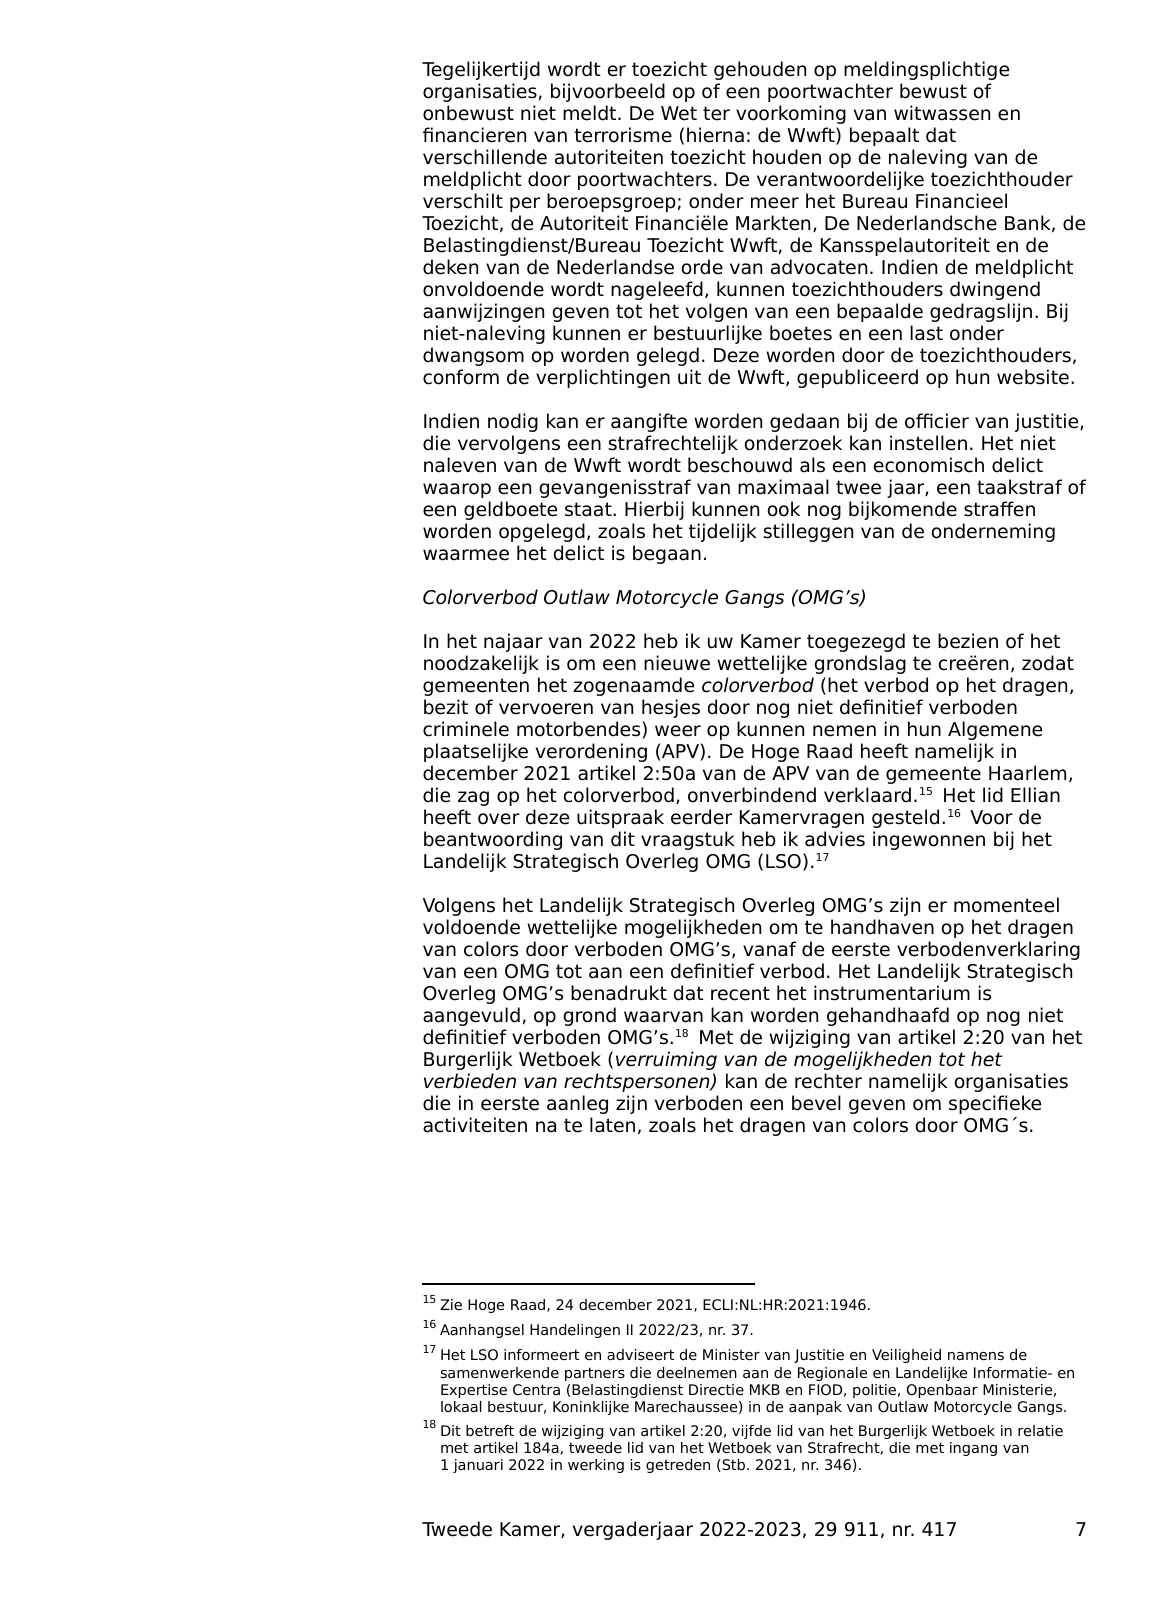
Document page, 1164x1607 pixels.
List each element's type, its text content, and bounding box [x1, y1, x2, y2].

text Zie Hoge Raad, 24 december 2021, ECLI:NL:HR:2021:1946. [422, 1293, 1087, 1315]
text Dit betreft de wijziging van artikel 2:20, vijfde lid van het Burgerlijk Wetboek in relatie met artikel 184a, tweede lid van het Wetboek van Strafrecht, die met ingang van 1 januari 2022 in werking is getreden (Stb. 2021, nr. 346). [422, 1418, 1087, 1474]
text Indien nodig kan er aangifte worden gedaan bij de officier van justitie, die vervolgens een strafrechtelijk onderzoek kan instellen. Het niet naleven van de Wwft wordt beschouwd als een economisch delict waarop een gevangenisstraf van maximaal twee jaar, een taakstraf of een geldboete staat. Hierbij kunnen ook nog bijkomende straffen worden opgelegd, zoals het tijdelijk stilleggen van de onderneming waarmee het delict is begaan. [422, 411, 1087, 565]
text Volgens het Landelijk Strategisch Overleg OMG’s zijn er momenteel voldoende wettelijke mogelijkheden om te handhaven op het dragen van colors door verboden OMG’s, vanaf de eerste verbodenverklaring van een OMG tot aan een definitief verbod. Het Landelijk Strategisch Overleg OMG’s benadrukt dat recent het instrumentarium is aangevuld, op grond waarvan kan worden gehandhaafd op nog niet definitief verboden OMG’s. Met de wijziging van artikel 2:20 van het Burgerlijk Wetboek (verruiming van de mogelijkheden tot het verbieden van rechtspersonen) kan de rechter namelijk organisaties die in eerste aanleg zijn verboden een bevel geven om specifieke activiteiten na te laten, zoals het dragen van colors door OMG´s. [422, 895, 1087, 1137]
text Het LSO informeert en adviseert de Minister van Justitie en Veiligheid namens de samenwerkende partners die deelnemen aan de Regionale en Landelijke Informatie- en Expertise Centra (Belastingdienst Directie MKB en FIOD, politie, Openbaar Ministerie, lokaal bestuur, Koninklijke Marechaussee) in de aanpak van Outlaw Motorcycle Gangs. [422, 1343, 1087, 1416]
subtitle Colorverbod Outlaw Motorcycle Gangs (OMG’s) [422, 587, 1087, 609]
text Tegelijkertijd wordt er toezicht gehouden op meldingsplichtige organisaties, bijvoorbeeld op of een poortwachter bewust of onbewust niet meldt. De Wet ter voorkoming van witwassen en financieren van terrorisme (hierna: de Wwft) bepaalt dat verschillende autoriteiten toezicht houden op de naleving van de meldplicht door poortwachters. De verantwoordelijke toezichthouder verschilt per beroepsgroep; onder meer het Bureau Financieel Toezicht, de Autoriteit Financiële Markten, De Nederlandsche Bank, de Belastingdienst/Bureau Toezicht Wwft, de Kansspelautoriteit en de deken van de Nederlandse orde van advocaten. Indien de meldplicht onvoldoende wordt nageleefd, kunnen toezichthouders dwingend aanwijzingen geven tot het volgen van een bepaalde gedragslijn. Bij niet-naleving kunnen er bestuurlijke boetes en een last onder dwangsom op worden gelegd. Deze worden door de toezichthouders, conform de verplichtingen uit de Wwft, gepubliceerd op hun website. [422, 59, 1087, 389]
text In het najaar van 2022 heb ik uw Kamer toegezegd te bezien of het noodzakelijk is om een nieuwe wettelijke grondslag te creëren, zodat gemeenten het zogenaamde colorverbod (het verbod op het dragen, bezit of vervoeren van hesjes door nog niet definitief verboden criminele motorbendes) weer op kunnen nemen in hun Algemene plaatselijke verordening (APV). De Hoge Raad heeft namelijk in december 2021 artikel 2:50a van de APV van de gemeente Haarlem, die zag op het colorverbod, onverbindend verklaard. Het lid Ellian heeft over deze uitspraak eerder Kamervragen gesteld. Voor de beantwoording van dit vraagstuk heb ik advies ingewonnen bij het Landelijk Strategisch Overleg OMG (LSO). [422, 631, 1087, 873]
text Aanhangsel Handelingen II 2022/23, nr. 37. [422, 1318, 1087, 1340]
